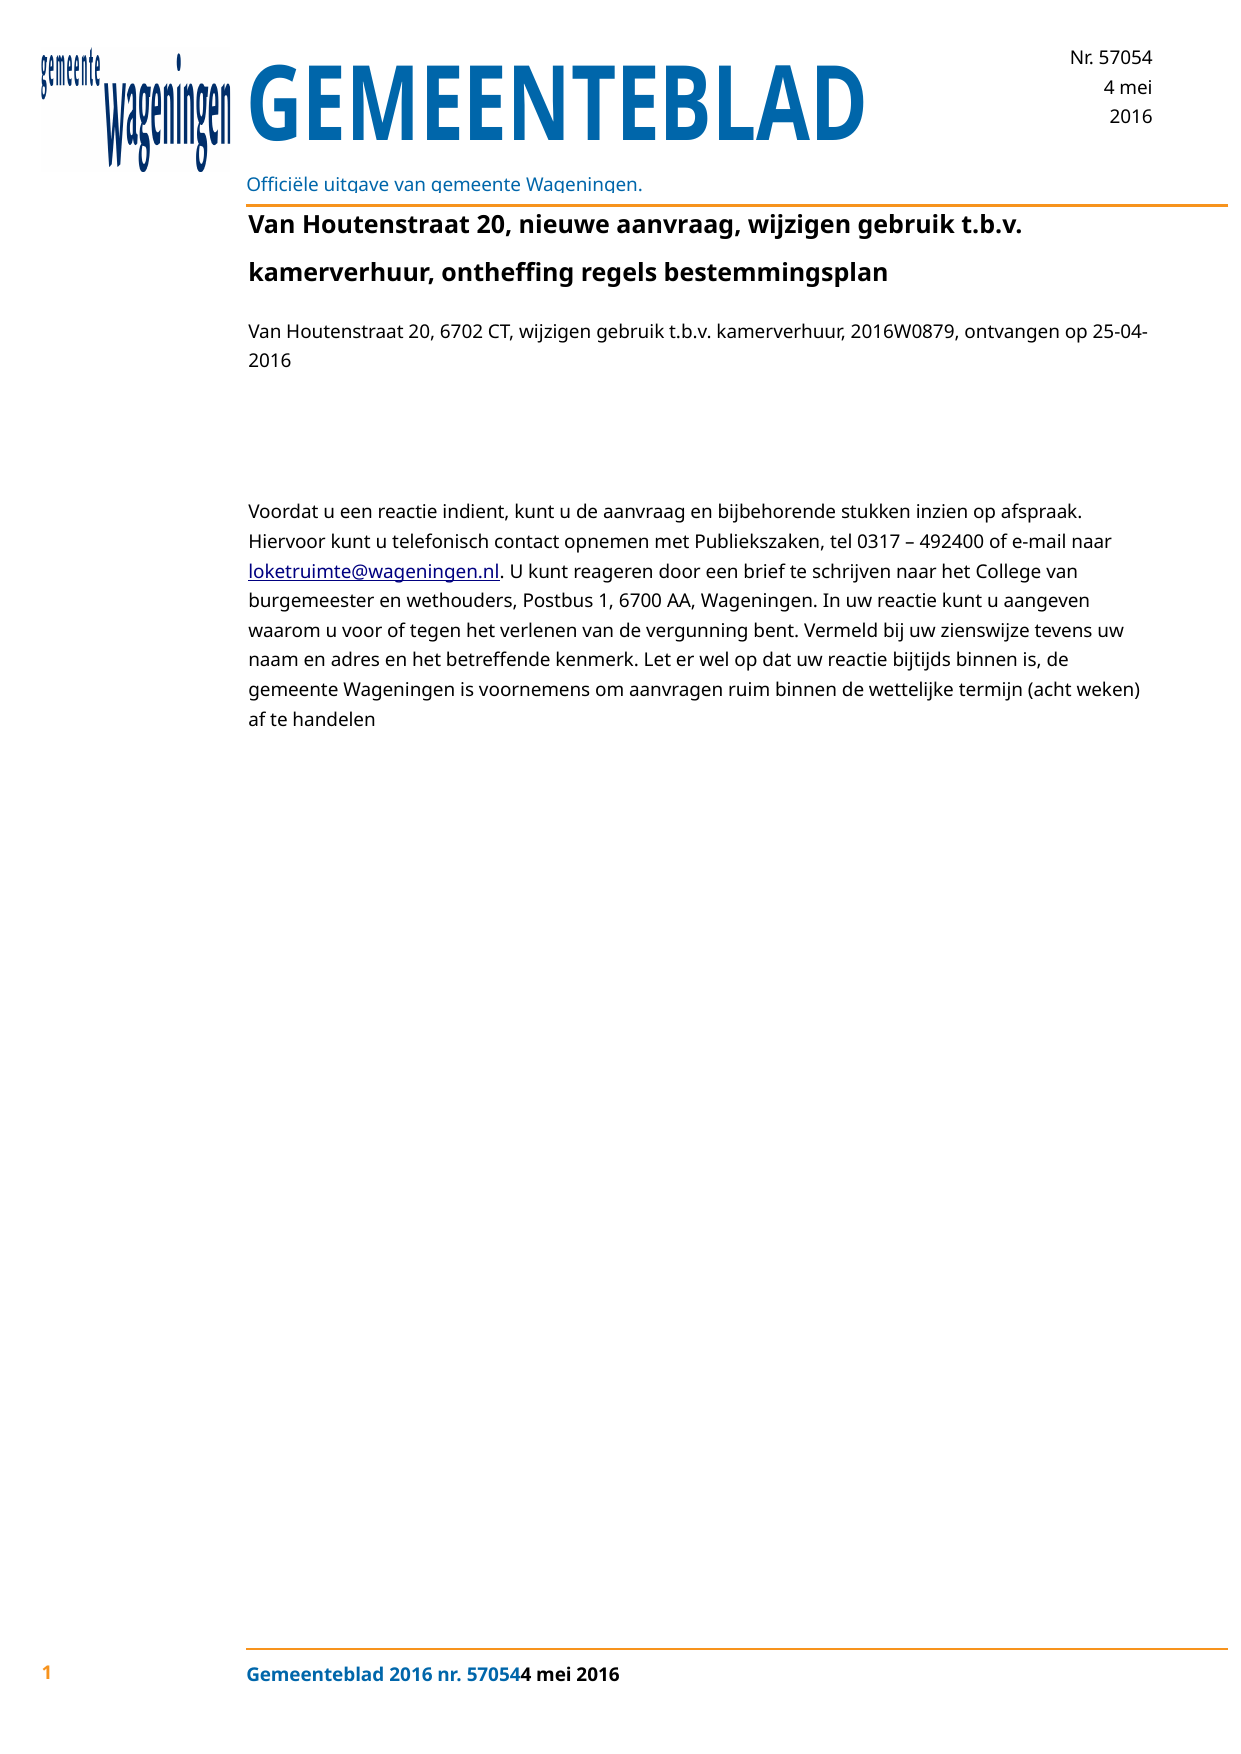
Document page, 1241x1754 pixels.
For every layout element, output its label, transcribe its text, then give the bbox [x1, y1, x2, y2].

text Van Houtenstraat 20, nieuwe aanvraag, wijzigen gebruik t.b.v. kamerverhuur, ontheffing regels bestemmingsplan [248, 207, 1152, 288]
picture [41, 47, 231, 172]
text Van Houtenstraat 20, 6702 CT, wijzigen gebruik t.b.v. kamerverhuur, 2016W0879, ontvangen op 25-04-2016 [248, 318, 1152, 373]
text Voordat u een reactie indient, kunt u de aanvraag en bijbehorende stukken inzien op afspraak. Hiervoor kunt u telefonisch contact opnemen met Publiekszaken, tel 0317 – 492400 of e-mail naar loketruimte@wageningen.nl. U kunt reageren door een brief te schrijven naar het College van burgemeester en wethouders, Postbus 1, 6700 AA, Wageningen. In uw reactie kunt u aangeven waarom u voor of tegen het verlenen van de vergunning bent. Vermeld bij uw zienswijze tevens uw naam en adres en het betreffende kenmerk. Let er wel op dat uw reactie bijtijds binnen is, de gemeente Wageningen is voornemens om aanvragen ruim binnen de wettelijke termijn (acht weken) af te handelen [248, 499, 1152, 732]
